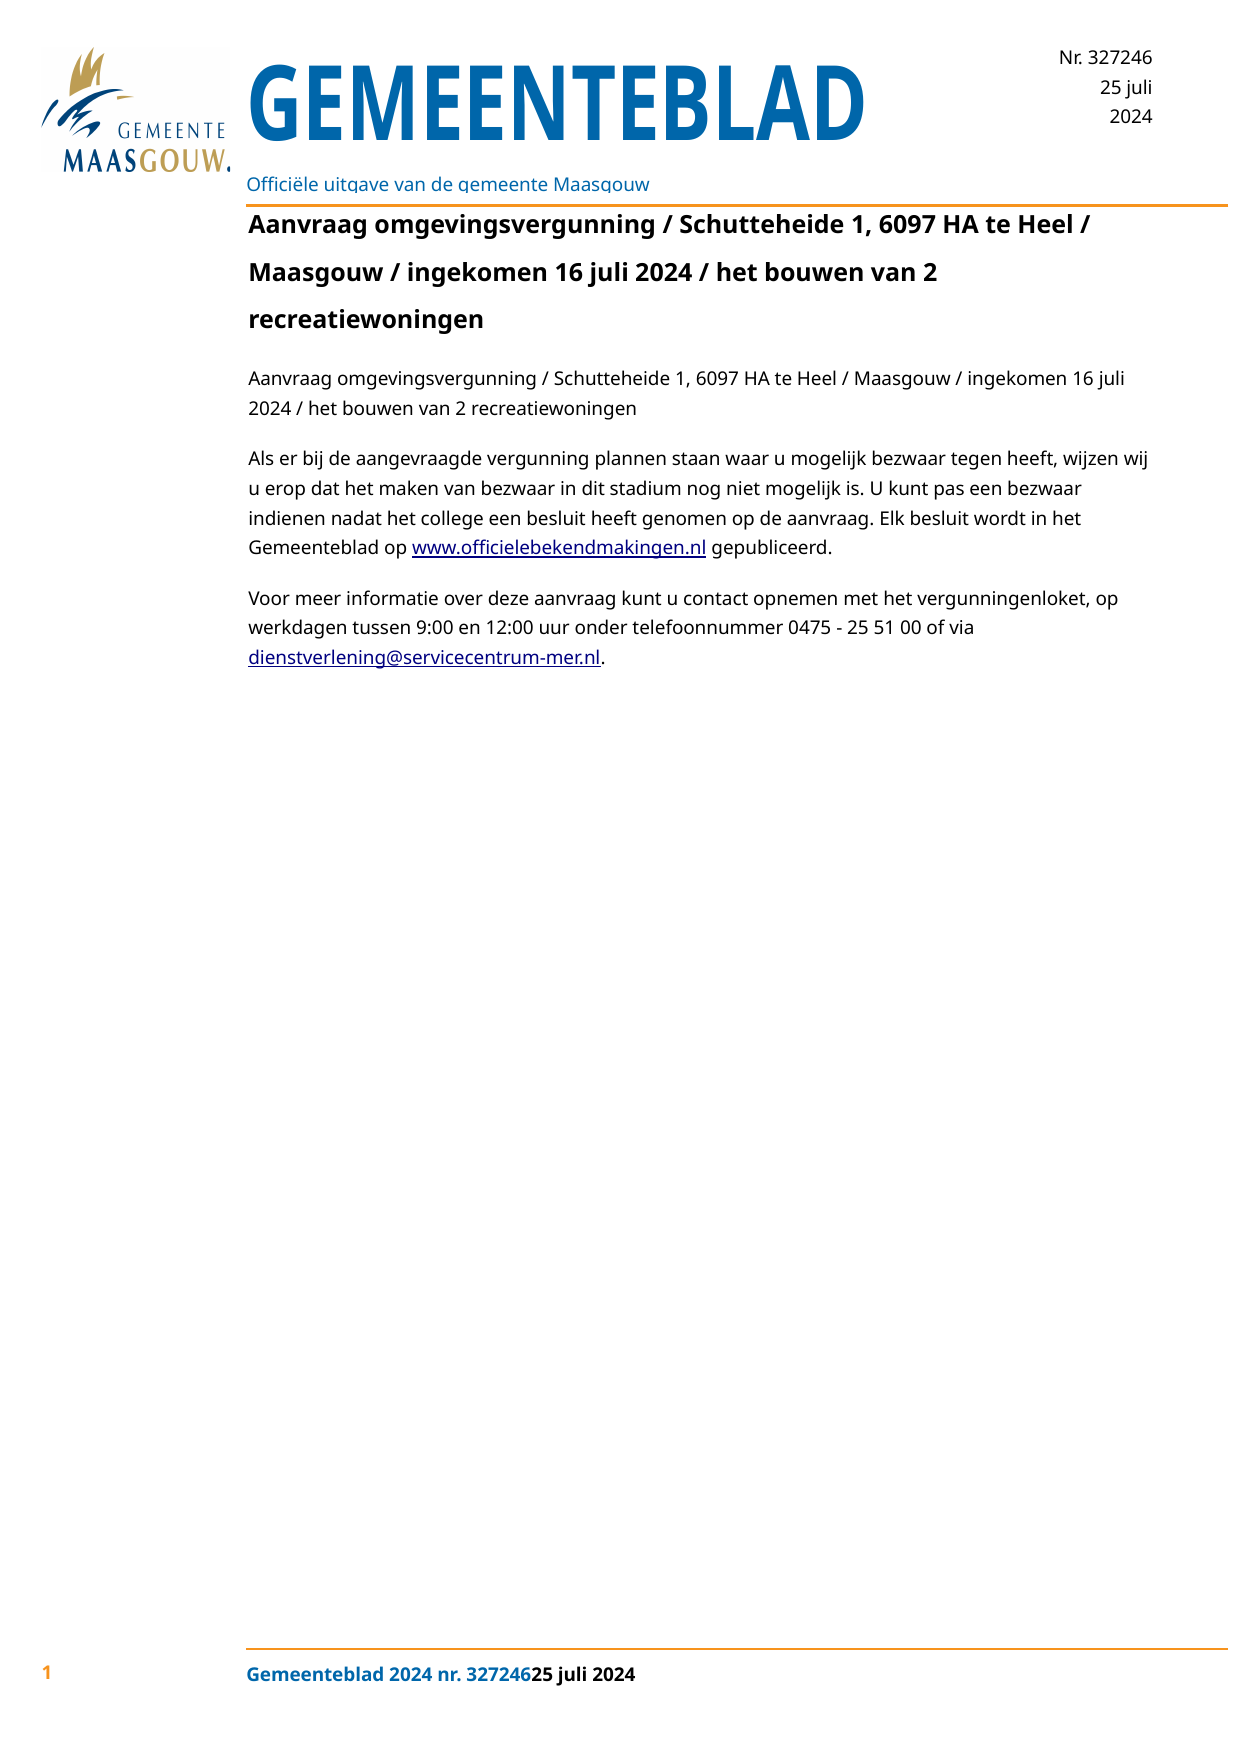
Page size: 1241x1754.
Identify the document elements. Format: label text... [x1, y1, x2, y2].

text Als er bij de aangevraagde vergunning plannen staan waar u mogelijk bezwaar tegen heeft, wijzen wij u erop dat het maken van bezwaar in dit stadium nog niet mogelijk is. U kunt pas een bezwaar indienen nadat het college een besluit heeft genomen op de aanvraag. Elk besluit wordt in het Gemeenteblad op www.officielebekendmakingen.nl gepubliceerd. [248, 446, 1152, 560]
text Aanvraag omgevingsvergunning / Schutteheide 1, 6097 HA te Heel / Maasgouw / ingekomen 16 juli 2024 / het bouwen van 2 recreatiewoningen [248, 207, 1152, 336]
picture [41, 47, 231, 172]
text Aanvraag omgevingsvergunning / Schutteheide 1, 6097 HA te Heel / Maasgouw / ingekomen 16 juli 2024 / het bouwen van 2 recreatiewoningen [248, 366, 1152, 421]
text Voor meer informatie over deze aanvraag kunt u contact opnemen met het vergunningenloket, op werkdagen tussen 9:00 en 12:00 uur onder telefoonnummer 0475 - 25 51 00 of via dienstverlening@servicecentrum-mer.nl. [248, 585, 1152, 669]
